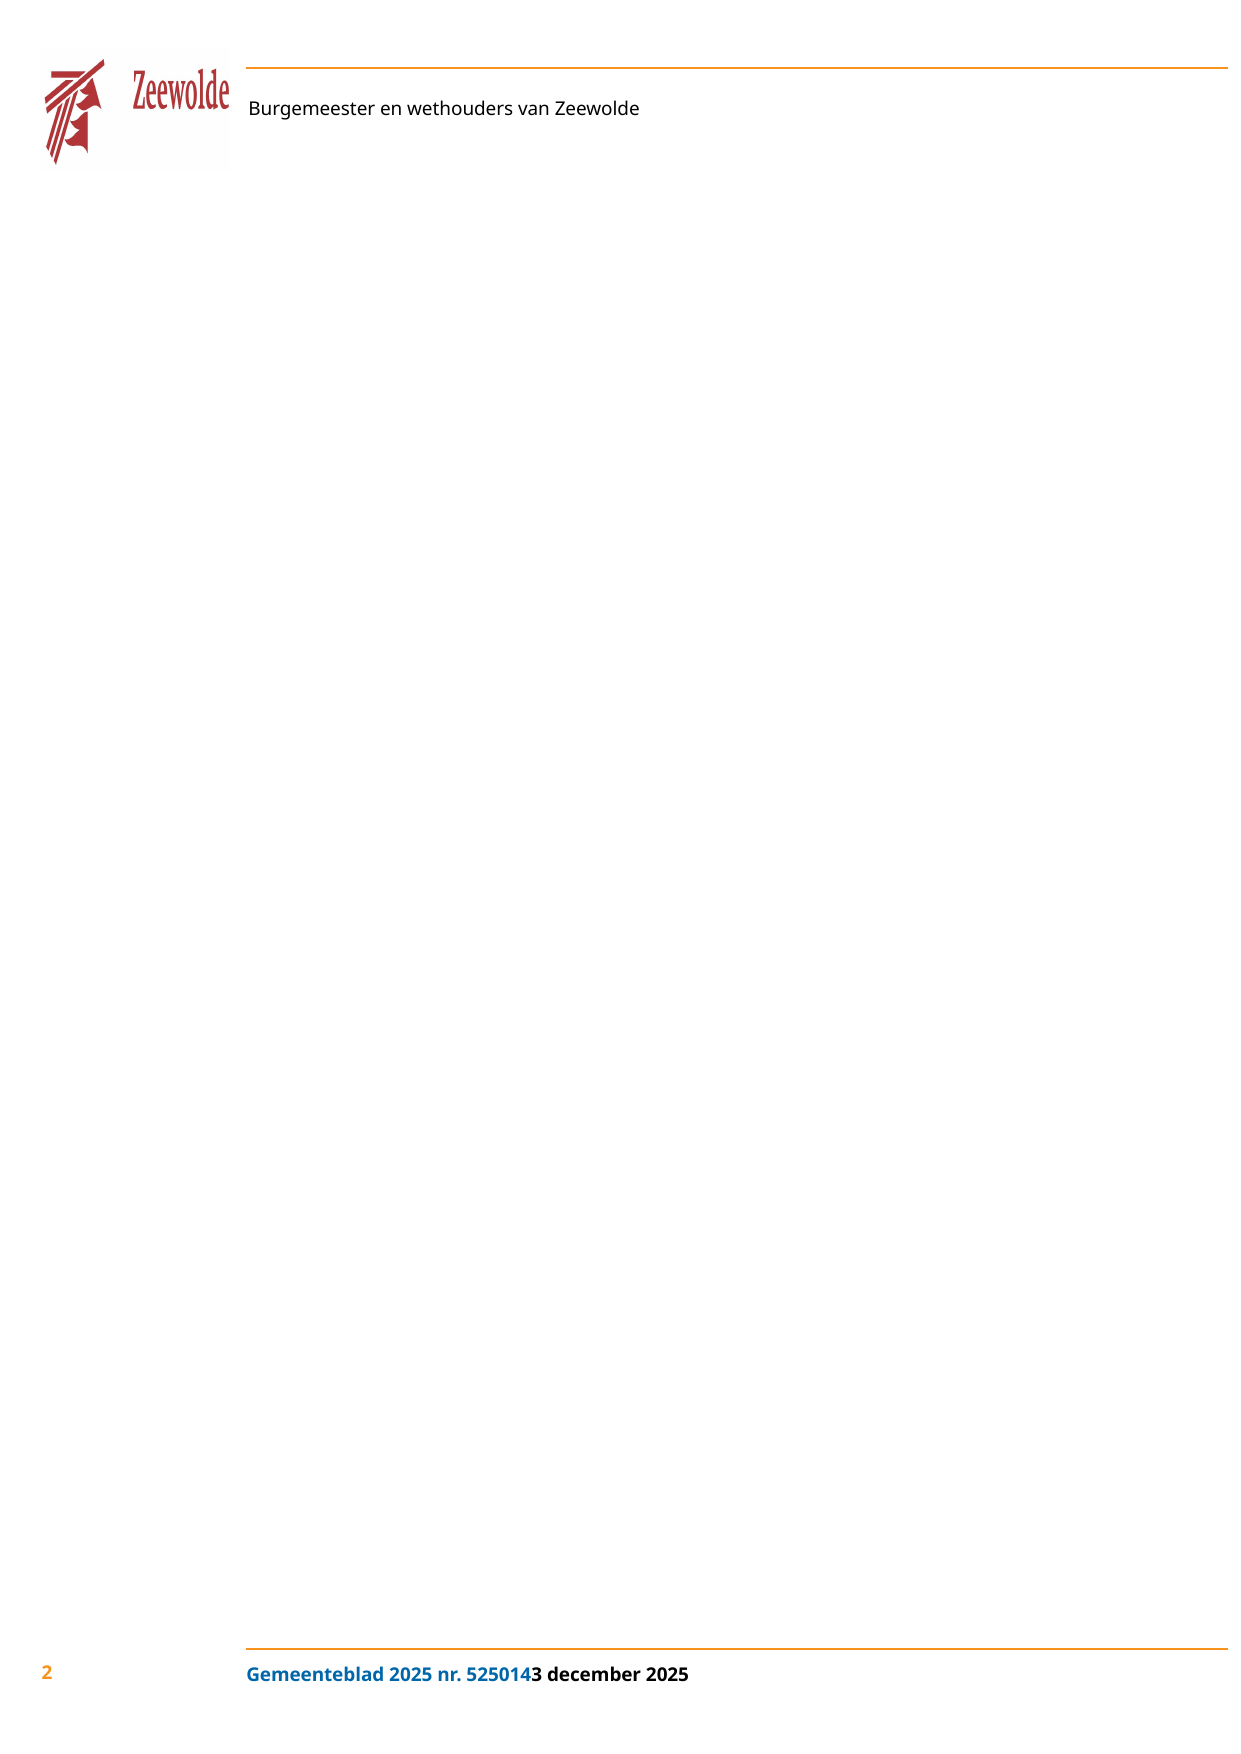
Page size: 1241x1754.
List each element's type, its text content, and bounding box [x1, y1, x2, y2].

picture [41, 47, 231, 172]
text Burgemeester en wethouders van Zeewolde [248, 95, 1152, 121]
